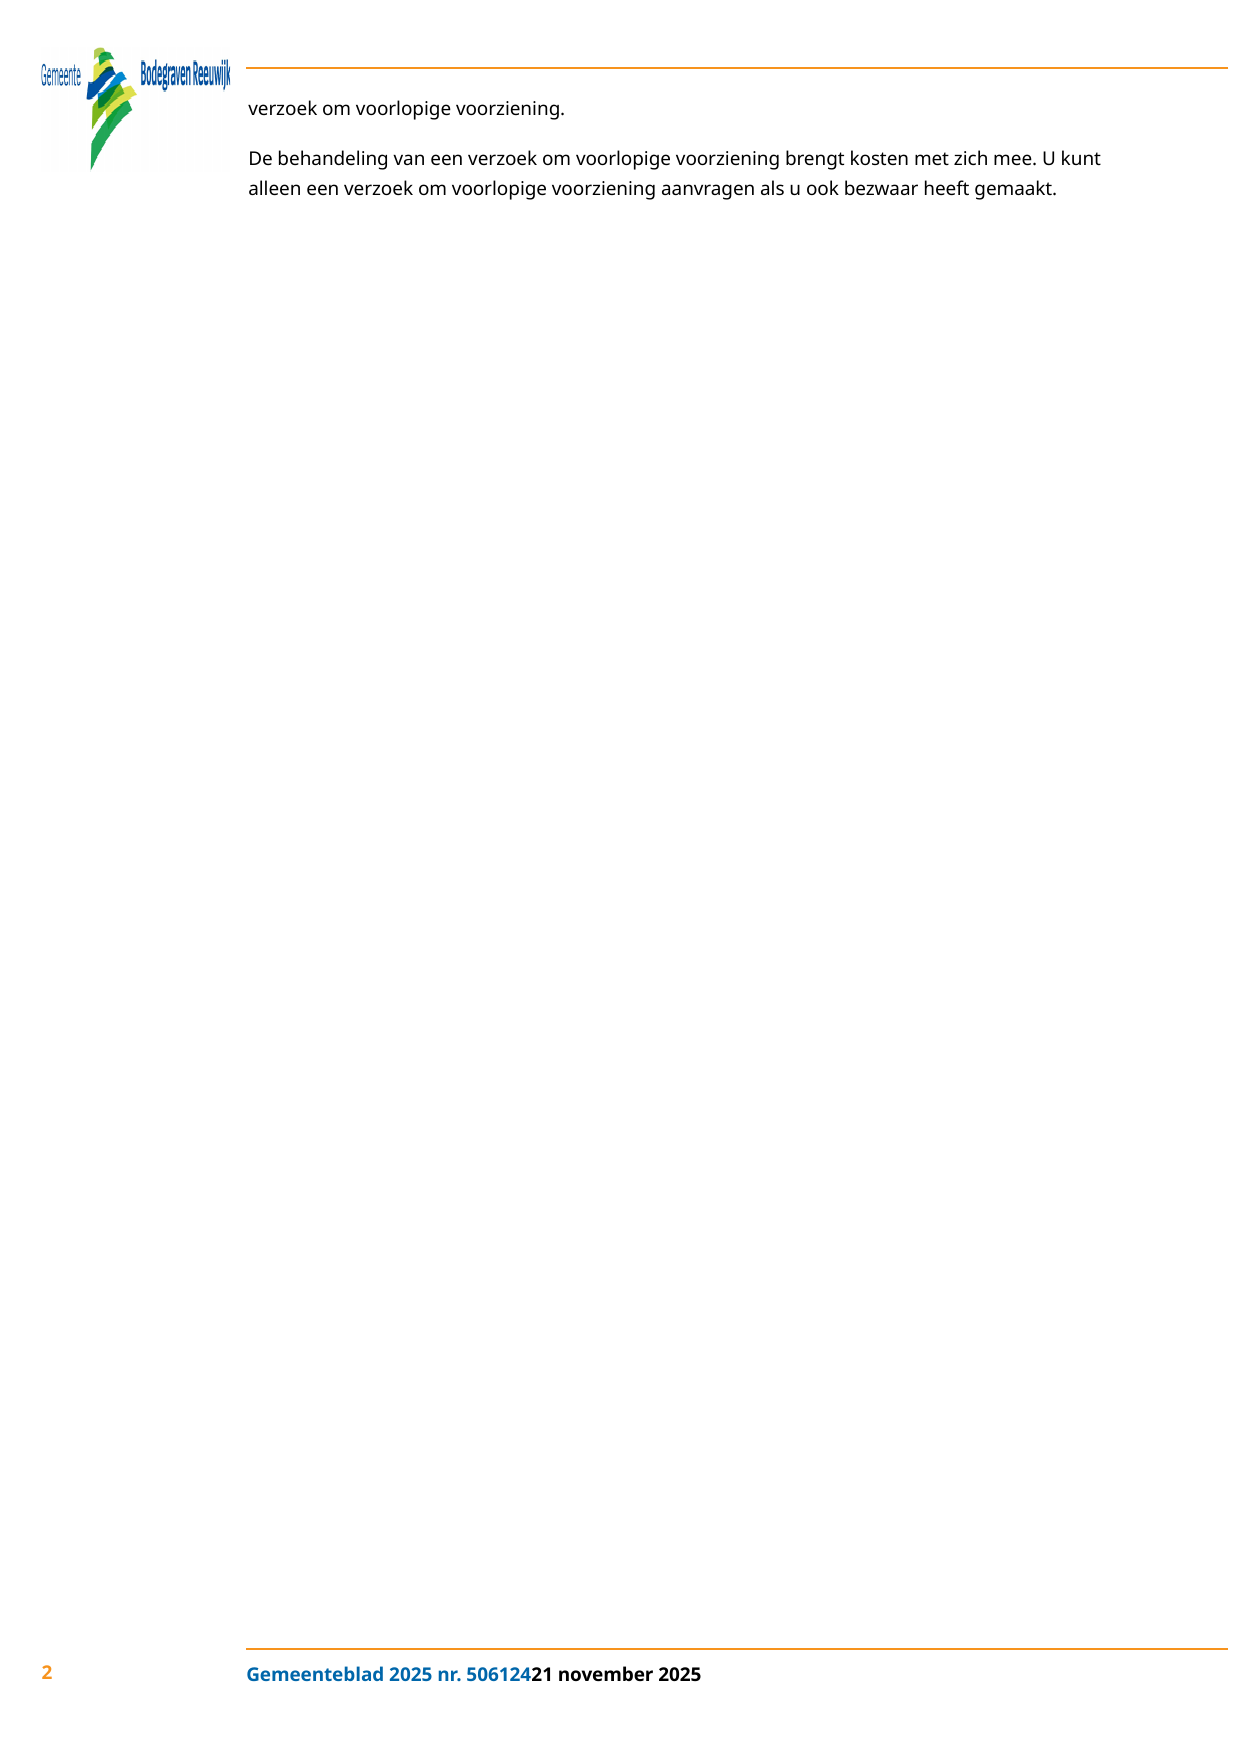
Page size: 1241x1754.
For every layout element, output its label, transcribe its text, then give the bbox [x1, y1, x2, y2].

text verzoek om voorlopige voorziening. [248, 95, 1152, 121]
text De behandeling van een verzoek om voorlopige voorziening brengt kosten met zich mee. U kunt alleen een verzoek om voorlopige voorziening aanvragen als u ook bezwaar heeft gemaakt. [248, 145, 1152, 201]
picture [41, 47, 231, 172]
